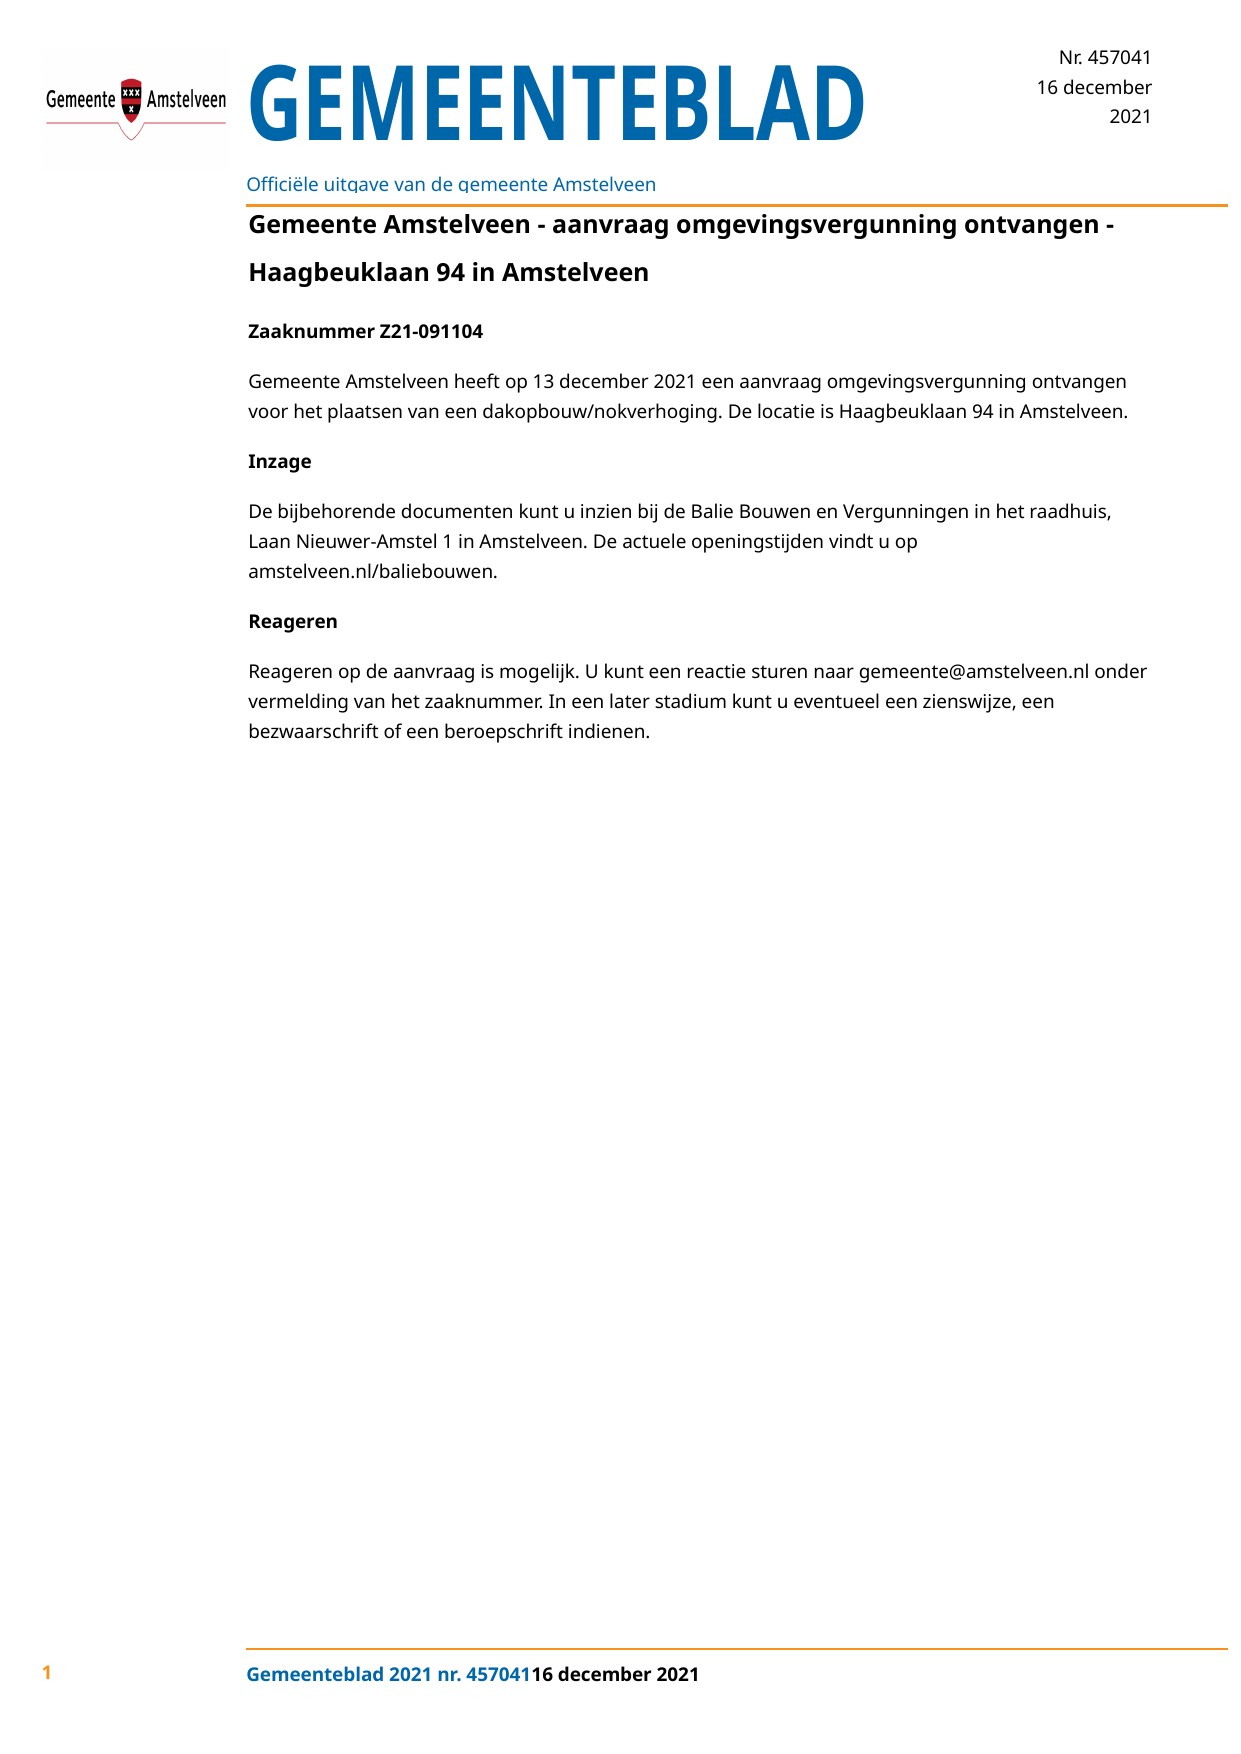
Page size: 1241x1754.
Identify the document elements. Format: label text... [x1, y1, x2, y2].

text De bijbehorende documenten kunt u inzien bij de Balie Bouwen en Vergunningen in het raadhuis, Laan Nieuwer-Amstel 1 in Amstelveen. De actuele openingstijden vindt u op amstelveen.nl/baliebouwen. [248, 499, 1152, 584]
text Gemeente Amstelveen heeft op 13 december 2021 een aanvraag omgevingsvergunning ontvangen voor het plaatsen van een dakopbouw/nokverhoging. De locatie is Haagbeuklaan 94 in Amstelveen. [248, 368, 1152, 424]
text Reageren op de aanvraag is mogelijk. U kunt een reactie sturen naar gemeente@amstelveen.nl onder vermelding van het zaaknummer. In een later stadium kunt u eventueel een zienswijze, een bezwaarschrift of een beroepschrift indienen. [248, 659, 1152, 744]
text Reageren [248, 608, 1152, 634]
text Inzage [248, 448, 1152, 474]
text Gemeente Amstelveen - aanvraag omgevingsvergunning ontvangen - Haagbeuklaan 94 in Amstelveen [248, 207, 1152, 288]
text Zaaknummer Z21-091104 [248, 318, 1152, 344]
picture [41, 47, 231, 172]
